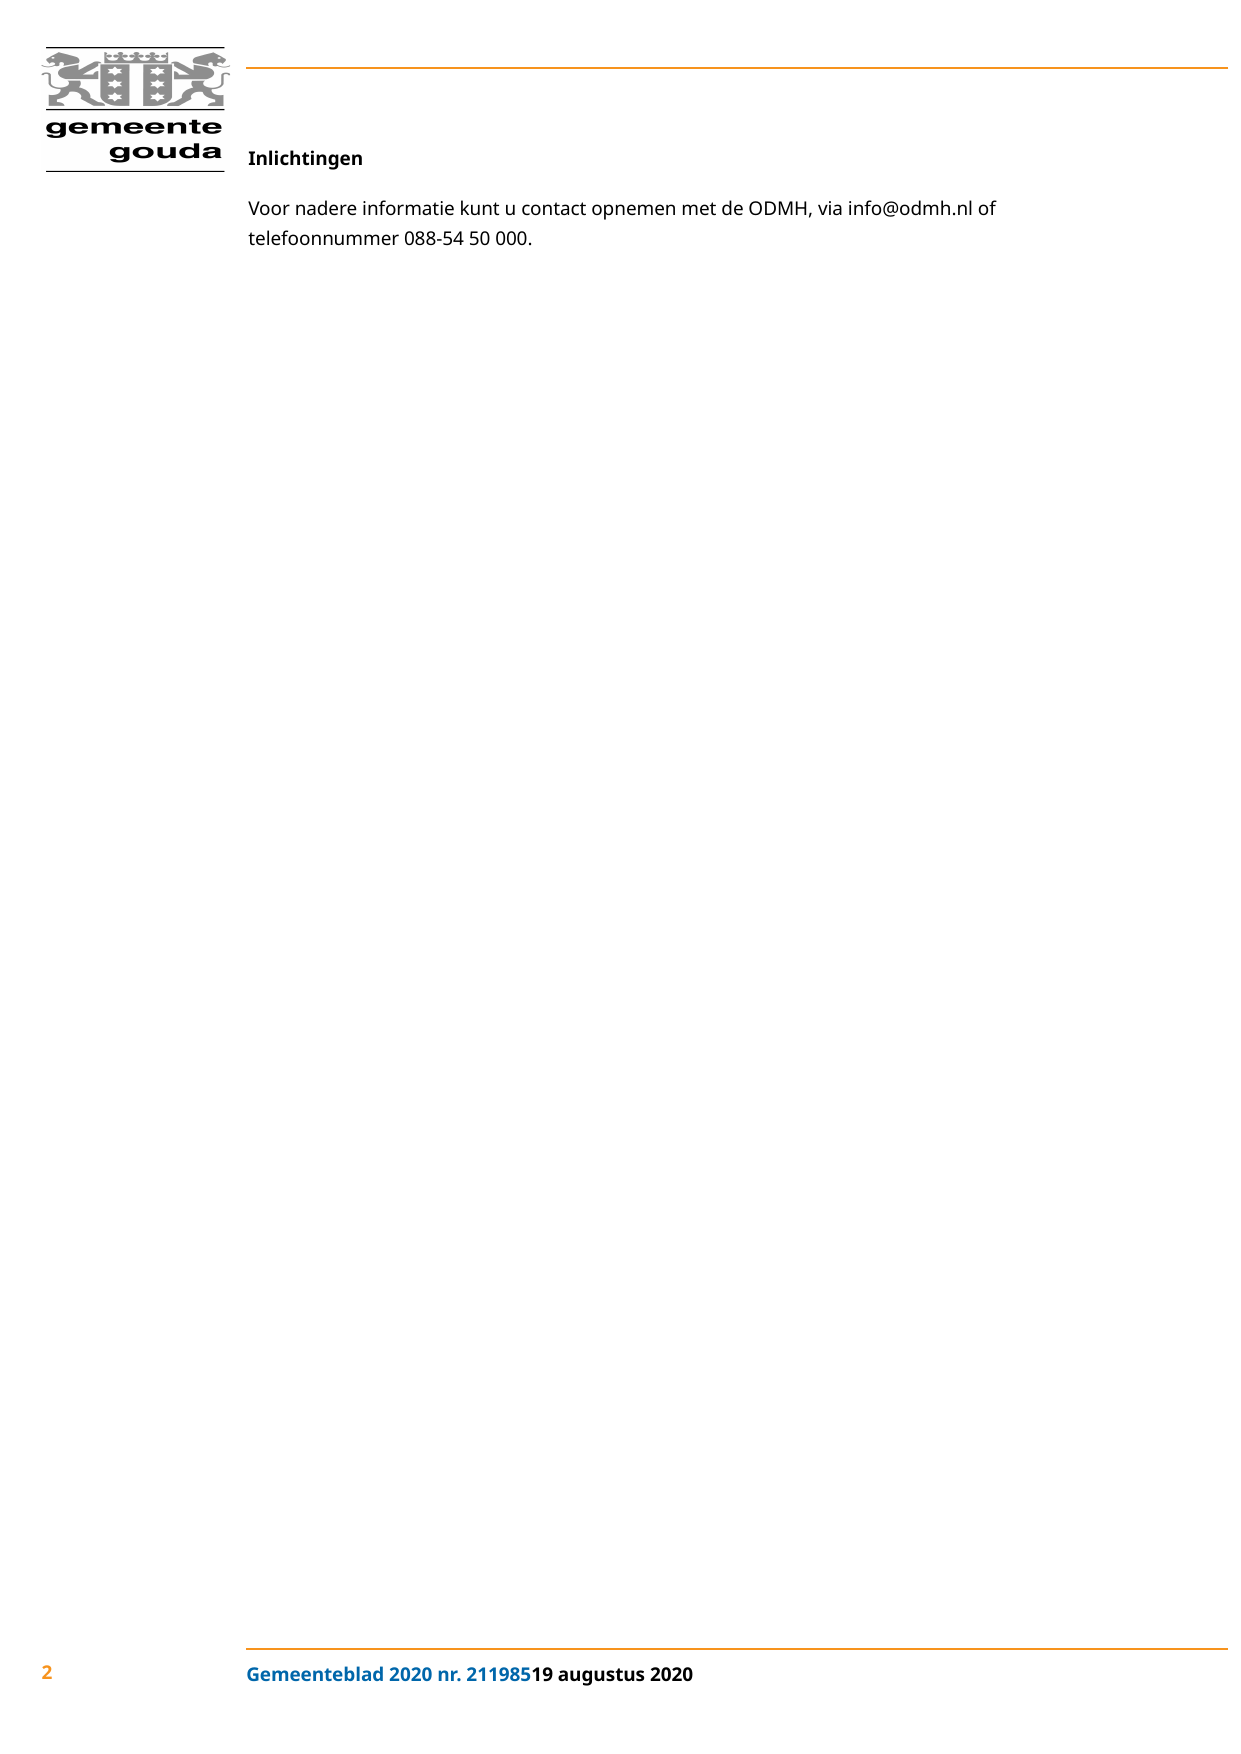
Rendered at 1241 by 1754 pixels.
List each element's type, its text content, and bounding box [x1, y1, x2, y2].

text Voor nadere informatie kunt u contact opnemen met de ODMH, via info@odmh.nl of telefoonnummer 088-54 50 000. [248, 196, 1152, 251]
text Inlichtingen [248, 145, 1152, 171]
picture [41, 47, 231, 172]
